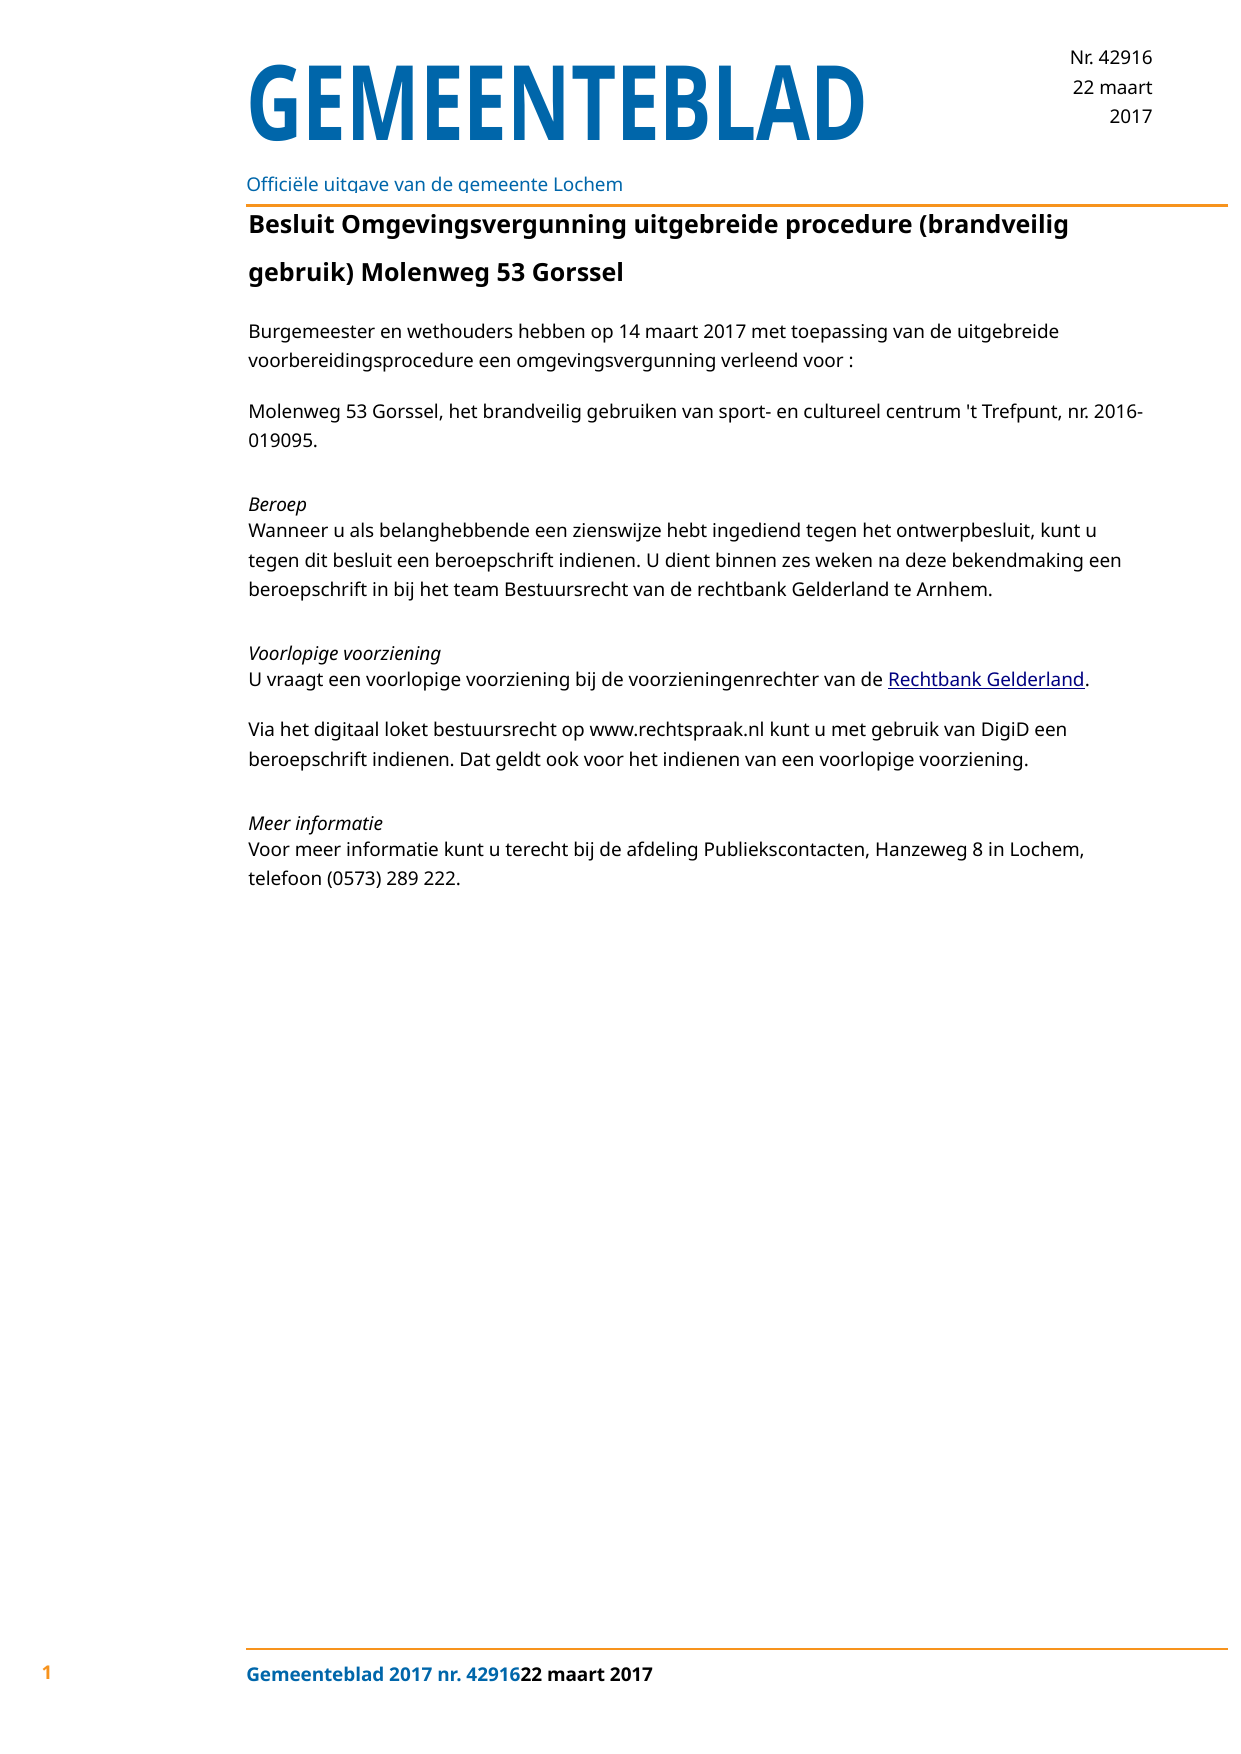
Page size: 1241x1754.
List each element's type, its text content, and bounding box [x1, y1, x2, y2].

text Besluit Omgevingsvergunning uitgebreide procedure (brandveilig gebruik) Molenweg 53 Gorssel [248, 207, 1152, 288]
text Wanneer u als belanghebbende een zienswijze hebt ingediend tegen het ontwerpbesluit, kunt u tegen dit besluit een beroepschrift indienen. U dient binnen zes weken na deze bekendmaking een beroepschrift in bij het team Bestuursrecht van de rechtbank Gelderland te Arnhem. [248, 517, 1152, 602]
text Via het digitaal loket bestuursrecht op www.rechtspraak.nl kunt u met gebruik van DigiD een beroepschrift indienen. Dat geldt ook voor het indienen van een voorlopige voorziening. [248, 716, 1152, 772]
text Meer informatie [248, 810, 1152, 836]
text Voorlopige voorziening [248, 640, 1152, 666]
picture [41, 47, 231, 172]
text U vraagt een voorlopige voorziening bij de voorzieningenrechter van de Rechtbank Gelderland. [248, 666, 1152, 692]
text Voor meer informatie kunt u terecht bij de afdeling Publiekscontacten, Hanzeweg 8 in Lochem, telefoon (0573) 289 222. [248, 836, 1152, 891]
text Burgemeester en wethouders hebben op 14 maart 2017 met toepassing van de uitgebreide voorbereidingsprocedure een omgevingsvergunning verleend voor : [248, 318, 1152, 373]
text Beroep [248, 491, 1152, 517]
text Molenweg 53 Gorssel, het brandveilig gebruiken van sport- en cultureel centrum 't Trefpunt, nr. 2016-019095. [248, 398, 1152, 453]
